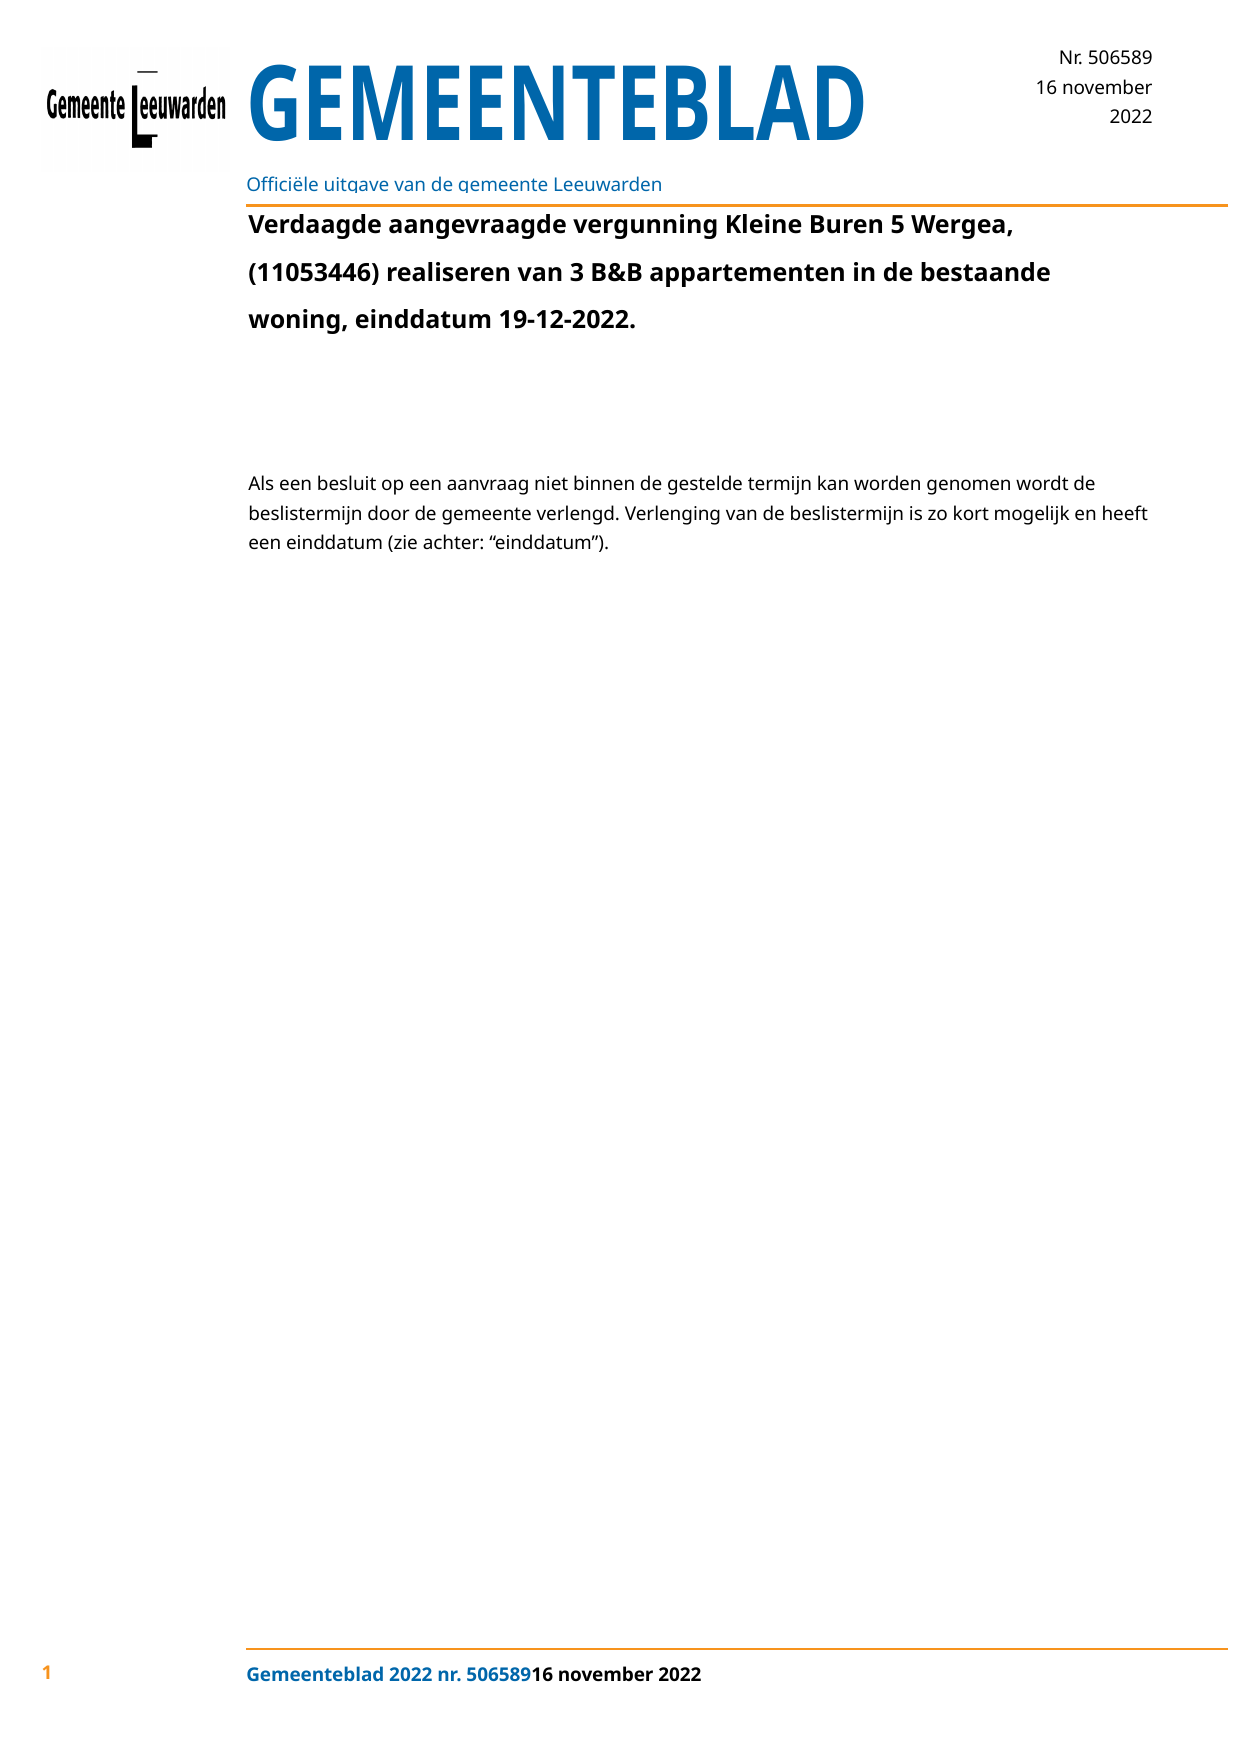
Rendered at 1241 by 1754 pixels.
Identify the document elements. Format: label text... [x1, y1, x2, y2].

picture [41, 47, 231, 172]
text Verdaagde aangevraagde vergunning Kleine Buren 5 Wergea, (11053446) realiseren van 3 B&B appartementen in de bestaande woning, einddatum 19-12-2022. [248, 207, 1152, 336]
text Als een besluit op een aanvraag niet binnen de gestelde termijn kan worden genomen wordt de beslistermijn door de gemeente verlengd. Verlenging van de beslistermijn is zo kort mogelijk en heeft een einddatum (zie achter: “einddatum”). [248, 470, 1152, 555]
